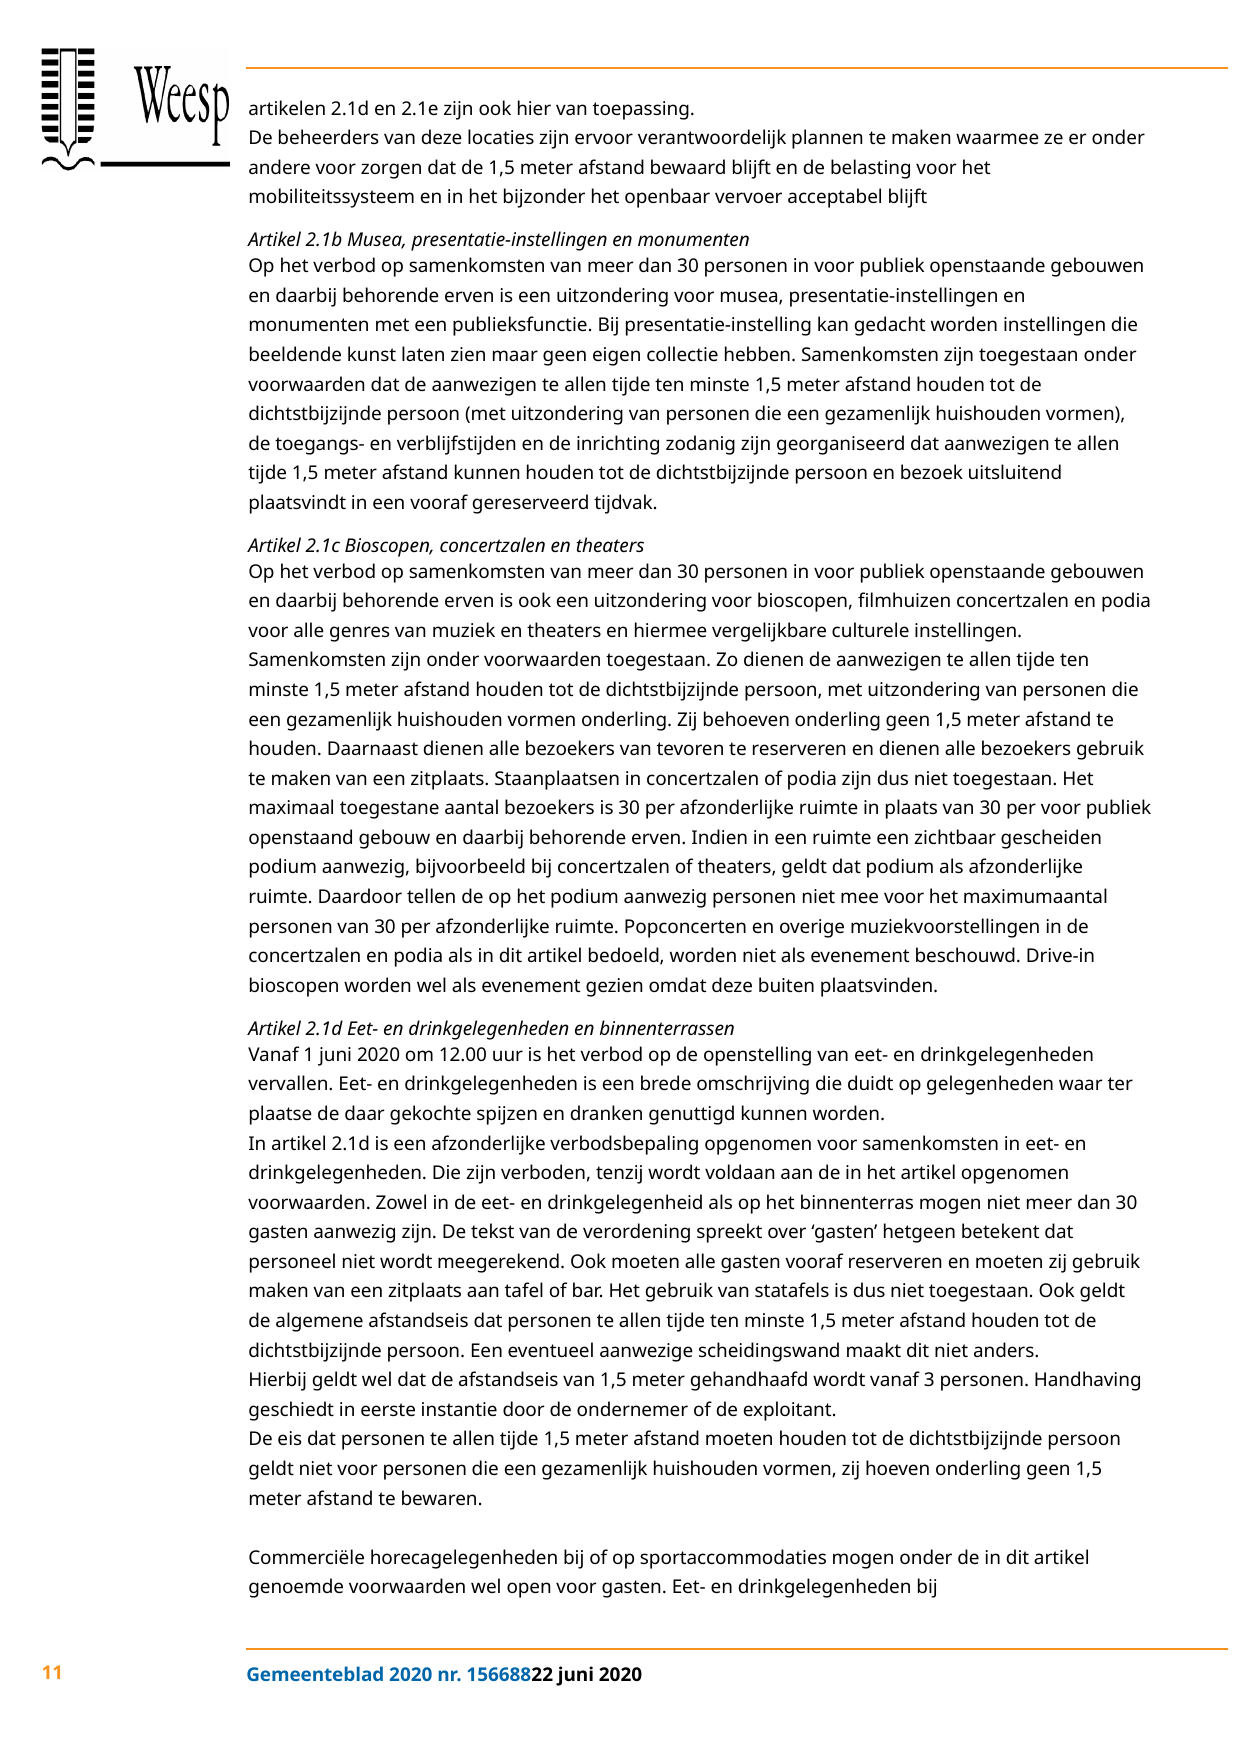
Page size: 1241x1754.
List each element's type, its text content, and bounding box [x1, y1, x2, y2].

text Hierbij geldt wel dat de afstandseis van 1,5 meter gehandhaafd wordt vanaf 3 personen. Handhaving geschiedt in eerste instantie door de ondernemer of de exploitant. [248, 1366, 1152, 1422]
text Vanaf 1 juni 2020 om 12.00 uur is het verbod op de openstelling van eet- en drinkgelegenheden vervallen. Eet- en drinkgelegenheden is een brede omschrijving die duidt op gelegenheden waar ter plaatse de daar gekochte spijzen en dranken genuttigd kunnen worden. [248, 1041, 1152, 1126]
text In artikel 2.1d is een afzonderlijke verbodsbepaling opgenomen voor samenkomsten in eet- en drinkgelegenheden. Die zijn verboden, tenzij wordt voldaan aan de in het artikel opgenomen voorwaarden. Zowel in de eet- en drinkgelegenheid als op het binnenterras mogen niet meer dan 30 gasten aanwezig zijn. De tekst van de verordening spreekt over ‘gasten’ hetgeen betekent dat personeel niet wordt meegerekend. Ook moeten alle gasten vooraf reserveren en moeten zij gebruik maken van een zitplaats aan tafel of bar. Het gebruik van statafels is dus niet toegestaan. Ook geldt de algemene afstandseis dat personen te allen tijde ten minste 1,5 meter afstand houden tot de dichtstbijzijnde persoon. Een eventueel aanwezige scheidingswand maakt dit niet anders. [248, 1130, 1152, 1362]
text De beheerders van deze locaties zijn ervoor verantwoordelijk plannen te maken waarmee ze er onder andere voor zorgen dat de 1,5 meter afstand bewaard blijft en de belasting voor het mobiliteitssysteem en in het bijzonder het openbaar vervoer acceptabel blijft [248, 124, 1152, 209]
text artikelen 2.1d en 2.1e zijn ook hier van toepassing. [248, 95, 1152, 121]
text Commerciële horecagelegenheden bij of op sportaccommodaties mogen onder de in dit artikel genoemde voorwaarden wel open voor gasten. Eet- en drinkgelegenheden bij [248, 1544, 1152, 1599]
picture [41, 47, 231, 172]
text Artikel 2.1d Eet- en drinkgelegenheden en binnenterrassen [248, 1015, 1152, 1041]
text Op het verbod op samenkomsten van meer dan 30 personen in voor publiek openstaande gebouwen en daarbij behorende erven is ook een uitzondering voor bioscopen, filmhuizen concertzalen en podia voor alle genres van muziek en theaters en hiermee vergelijkbare culturele instellingen. Samenkomsten zijn onder voorwaarden toegestaan. Zo dienen de aanwezigen te allen tijde ten minste 1,5 meter afstand houden tot de dichtstbijzijnde persoon, met uitzondering van personen die een gezamenlijk huishouden vormen onderling. Zij behoeven onderling geen 1,5 meter afstand te houden. Daarnaast dienen alle bezoekers van tevoren te reserveren en dienen alle bezoekers gebruik te maken van een zitplaats. Staanplaatsen in concertzalen of podia zijn dus niet toegestaan. Het maximaal toegestane aantal bezoekers is 30 per afzonderlijke ruimte in plaats van 30 per voor publiek openstaand gebouw en daarbij behorende erven. Indien in een ruimte een zichtbaar gescheiden podium aanwezig, bijvoorbeeld bij concertzalen of theaters, geldt dat podium als afzonderlijke ruimte. Daardoor tellen de op het podium aanwezig personen niet mee voor het maximumaantal personen van 30 per afzonderlijke ruimte. Popconcerten en overige muziekvoorstellingen in de concertzalen en podia als in dit artikel bedoeld, worden niet als evenement beschouwd. Drive-in bioscopen worden wel als evenement gezien omdat deze buiten plaatsvinden. [248, 558, 1152, 998]
text Op het verbod op samenkomsten van meer dan 30 personen in voor publiek openstaande gebouwen en daarbij behorende erven is een uitzondering voor musea, presentatie-instellingen en monumenten met een publieksfunctie. Bij presentatie-instelling kan gedacht worden instellingen die beeldende kunst laten zien maar geen eigen collectie hebben. Samenkomsten zijn toegestaan onder voorwaarden dat de aanwezigen te allen tijde ten minste 1,5 meter afstand houden tot de dichtstbijzijnde persoon (met uitzondering van personen die een gezamenlijk huishouden vormen), de toegangs- en verblijfstijden en de inrichting zodanig zijn georganiseerd dat aanwezigen te allen tijde 1,5 meter afstand kunnen houden tot de dichtstbijzijnde persoon en bezoek uitsluitend plaatsvindt in een vooraf gereserveerd tijdvak. [248, 252, 1152, 515]
text Artikel 2.1b Musea, presentatie-instellingen en monumenten [248, 227, 1152, 252]
text De eis dat personen te allen tijde 1,5 meter afstand moeten houden tot de dichtstbijzijnde persoon geldt niet voor personen die een gezamenlijk huishouden vormen, zij hoeven onderling geen 1,5 meter afstand te bewaren. [248, 1426, 1152, 1510]
text Artikel 2.1c Bioscopen, concertzalen en theaters [248, 532, 1152, 558]
